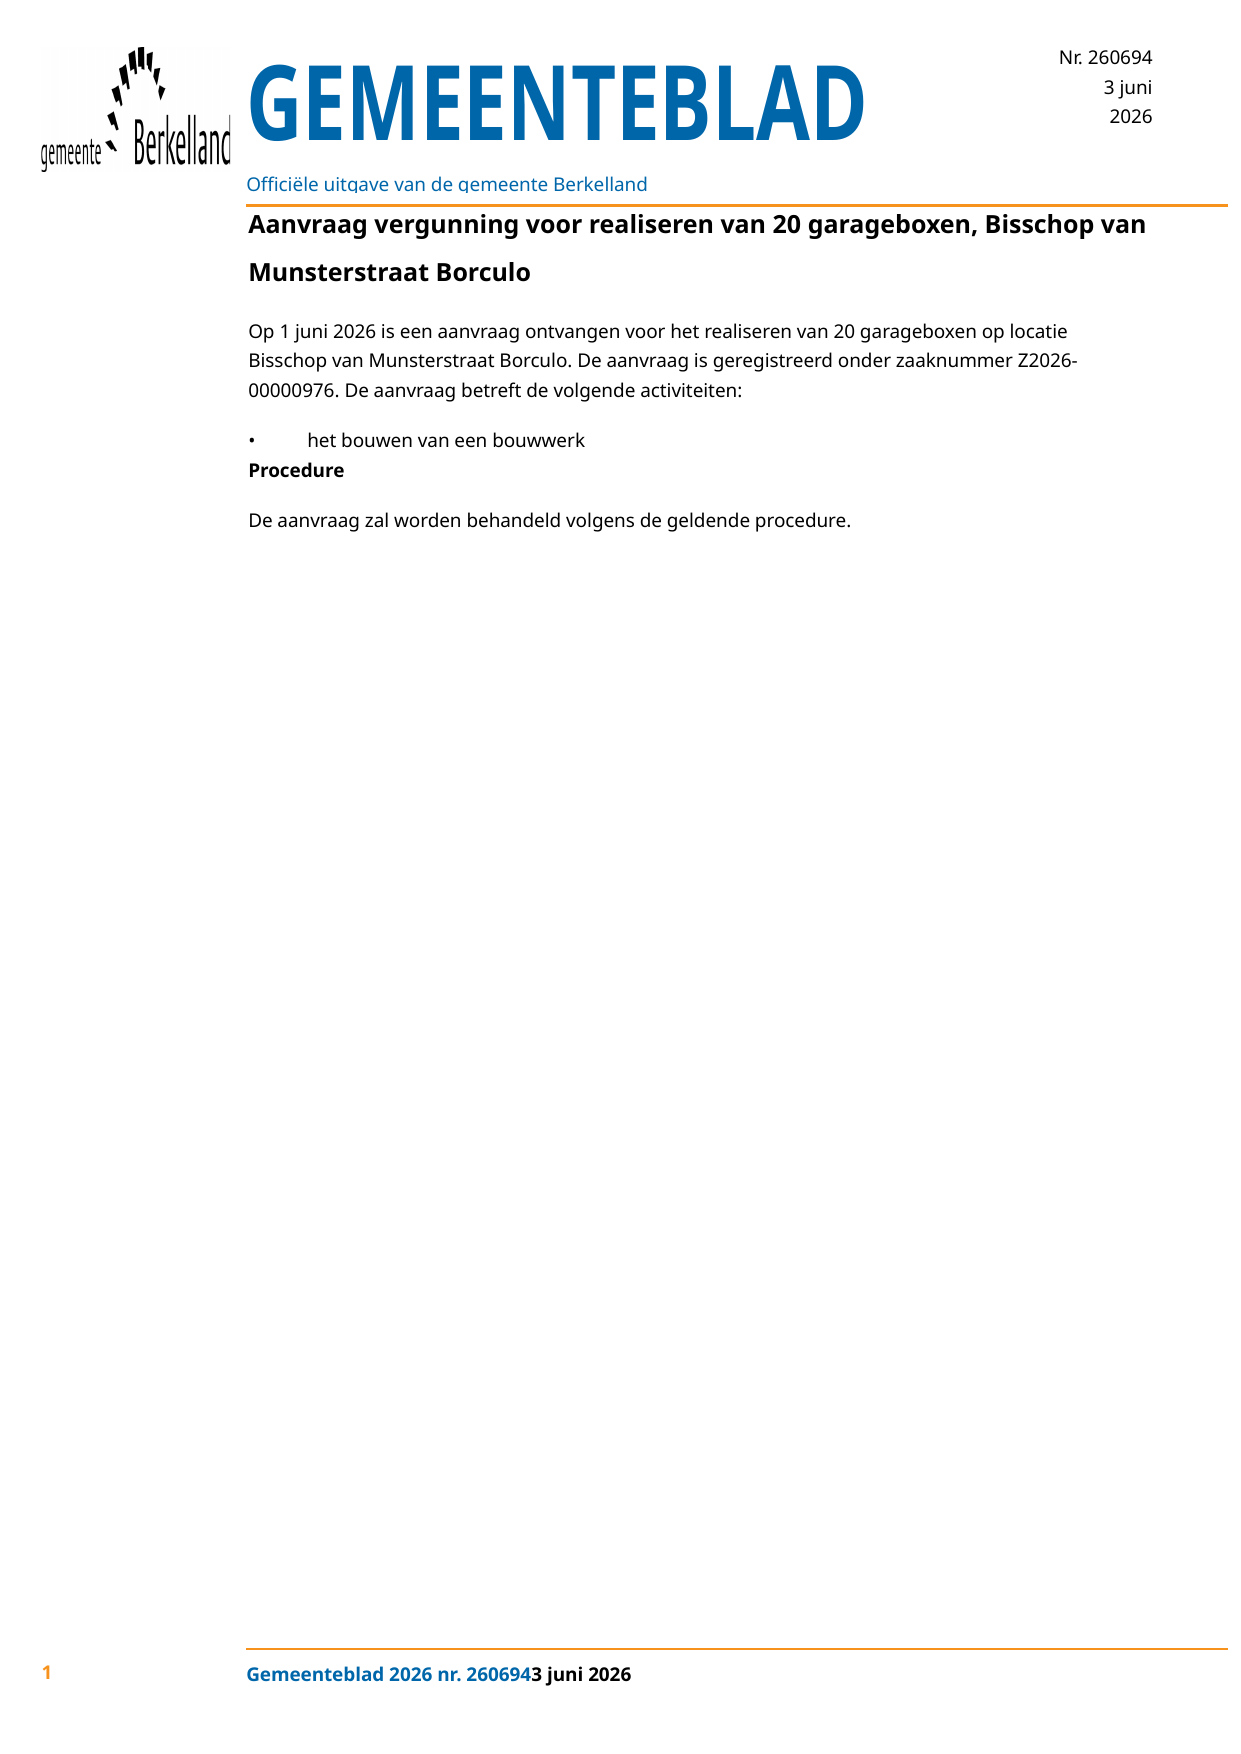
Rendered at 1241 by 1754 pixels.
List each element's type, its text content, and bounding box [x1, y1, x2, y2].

list het bouwen van een bouwwerk [248, 427, 1152, 453]
text De aanvraag zal worden behandeld volgens de geldende procedure. [248, 507, 1152, 533]
text Procedure [248, 457, 1152, 483]
picture [41, 47, 231, 172]
text Aanvraag vergunning voor realiseren van 20 garageboxen, Bisschop van Munsterstraat Borculo [248, 207, 1152, 288]
text Op 1 juni 2026 is een aanvraag ontvangen voor het realiseren van 20 garageboxen op locatie Bisschop van Munsterstraat Borculo. De aanvraag is geregistreerd onder zaaknummer Z2026-00000976. De aanvraag betreft de volgende activiteiten: [248, 318, 1152, 403]
